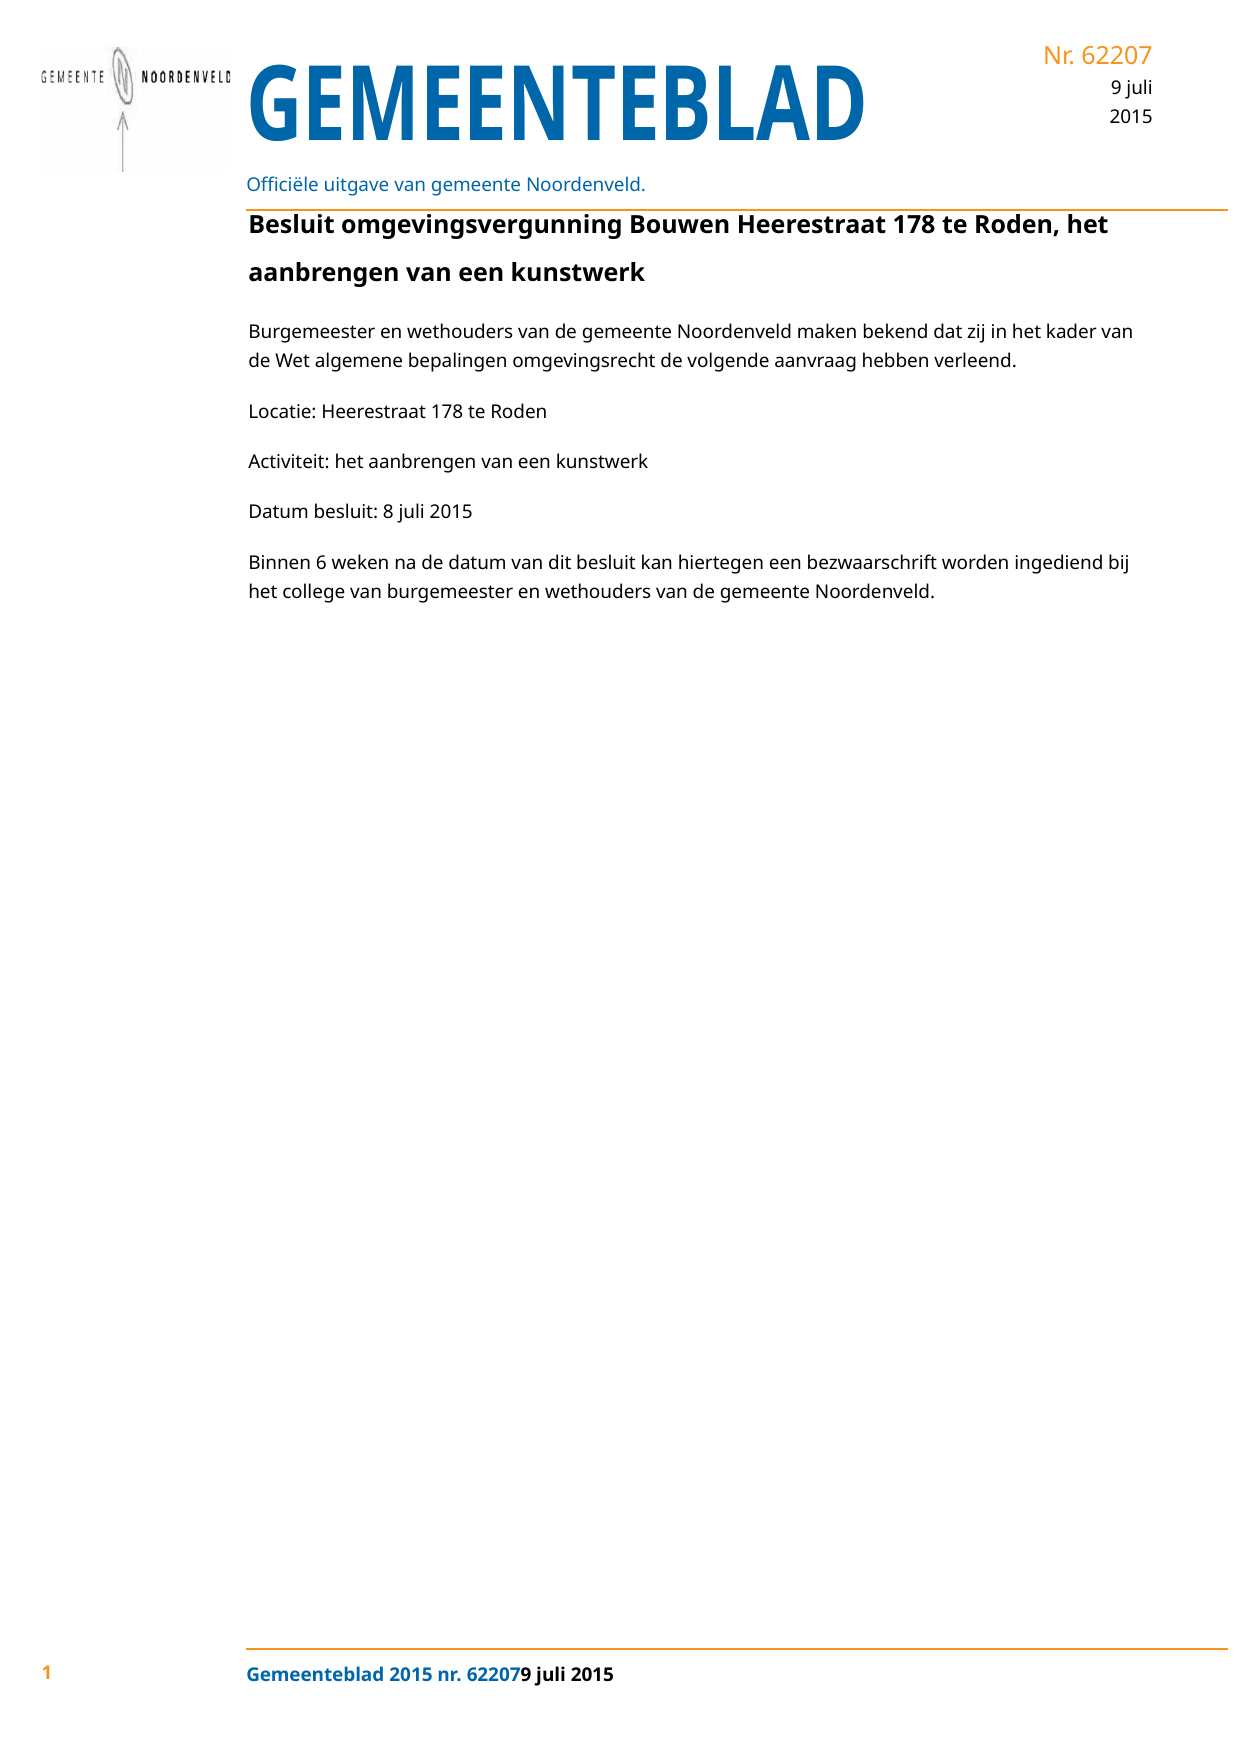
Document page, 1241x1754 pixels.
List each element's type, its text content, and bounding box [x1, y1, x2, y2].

text Binnen 6 weken na de datum van dit besluit kan hiertegen een bezwaarschrift worden ingediend bij het college van burgemeester en wethouders van de gemeente Noordenveld. [248, 549, 1152, 604]
picture [41, 47, 231, 172]
text Datum besluit: 8 juli 2015 [248, 499, 1152, 524]
text Locatie: Heerestraat 178 te Roden [248, 398, 1152, 424]
text Burgemeester en wethouders van de gemeente Noordenveld maken bekend dat zij in het kader van de Wet algemene bepalingen omgevingsrecht de volgende aanvraag hebben verleend. [248, 318, 1152, 373]
text Besluit omgevingsvergunning Bouwen Heerestraat 178 te Roden, het aanbrengen van een kunstwerk [248, 211, 1152, 288]
text Activiteit: het aanbrengen van een kunstwerk [248, 448, 1152, 474]
